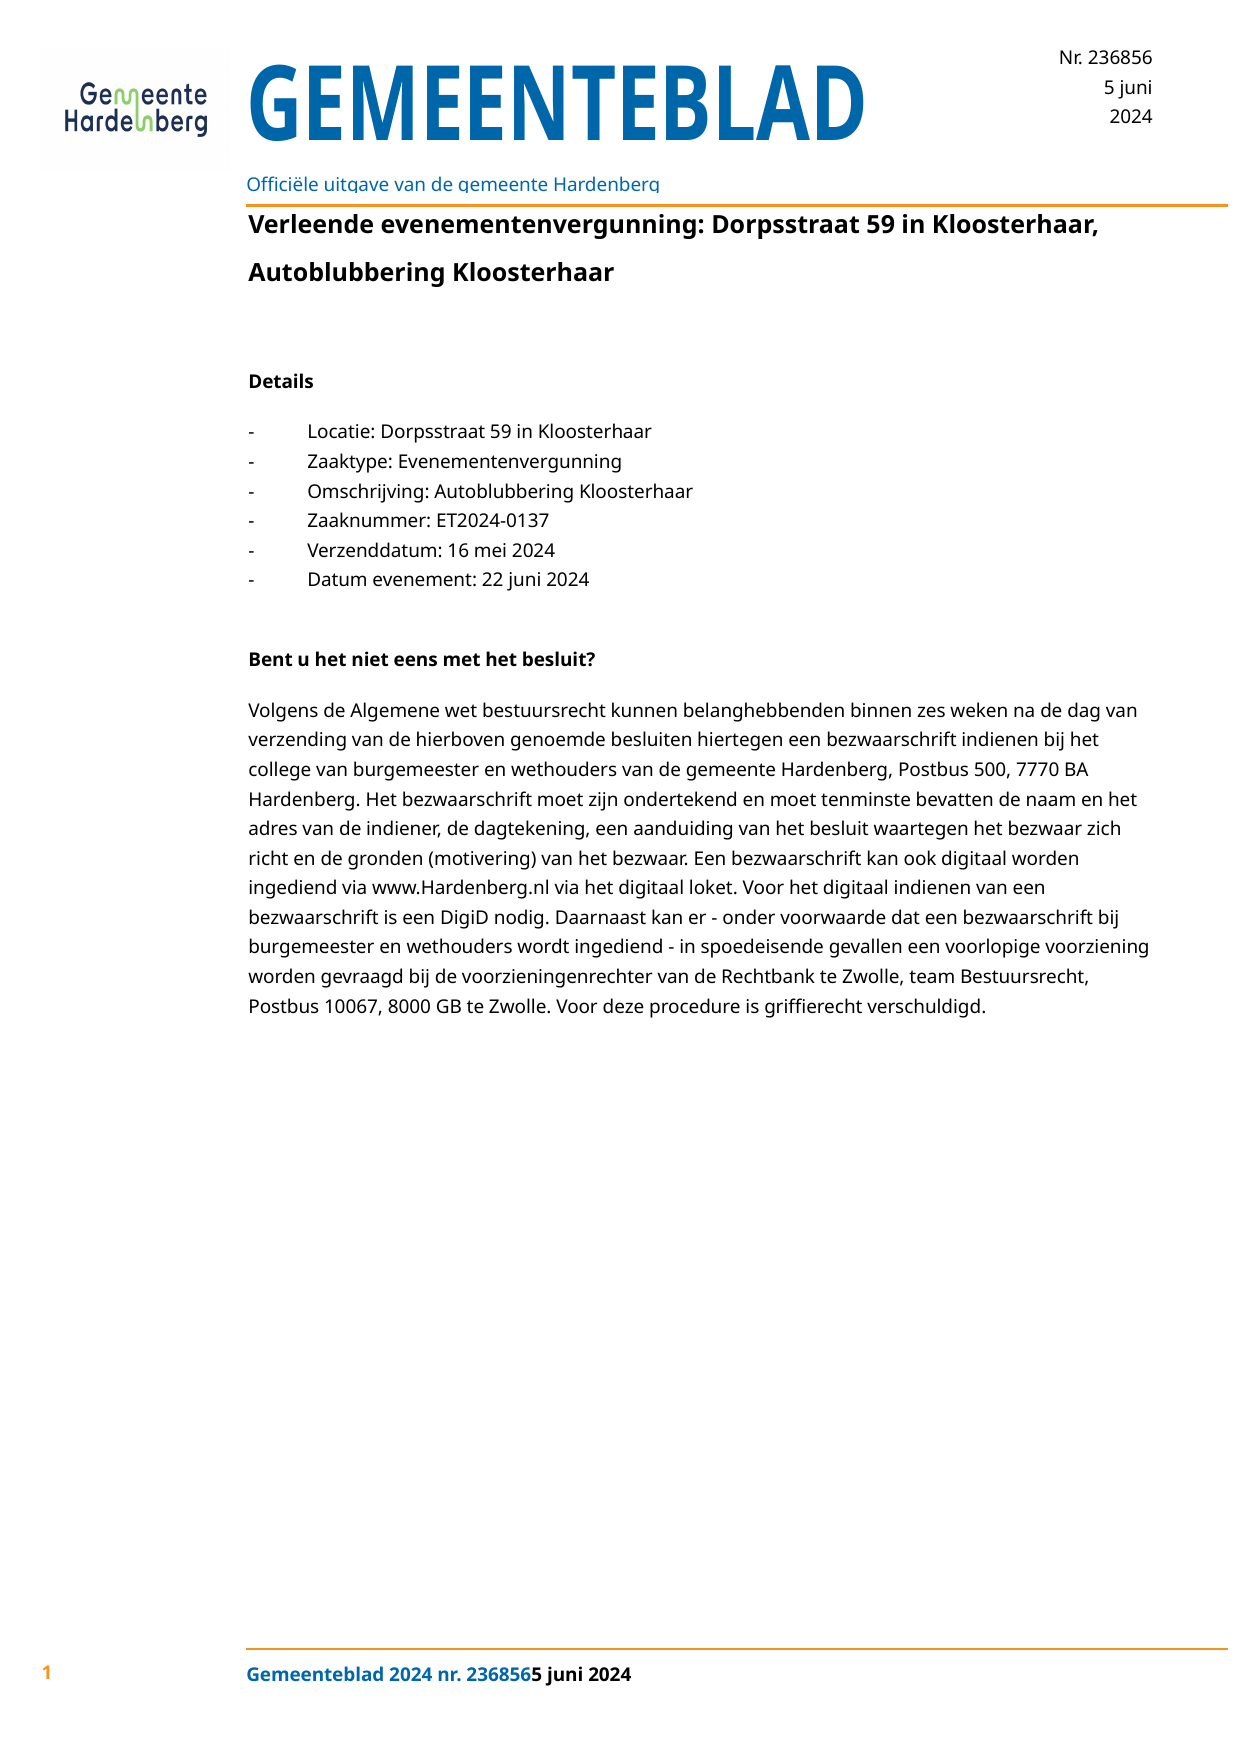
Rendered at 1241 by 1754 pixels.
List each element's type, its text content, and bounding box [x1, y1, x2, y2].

list Locatie: Dorpsstraat 59 in Kloosterhaar [248, 419, 1152, 444]
text Details [248, 368, 1152, 394]
text Verleende evenementenvergunning: Dorpsstraat 59 in Kloosterhaar, Autoblubbering Kloosterhaar [248, 207, 1152, 288]
list Zaaknummer: ET2024-0137 [248, 507, 1152, 533]
list Datum evenement: 22 juni 2024 [248, 567, 1152, 592]
text Bent u het niet eens met het besluit? [248, 647, 1152, 672]
list Omschrijving: Autoblubbering Kloosterhaar [248, 478, 1152, 504]
picture [41, 47, 231, 172]
text Volgens de Algemene wet bestuursrecht kunnen belanghebbenden binnen zes weken na de dag van verzending van de hierboven genoemde besluiten hiertegen een bezwaarschrift indienen bij het college van burgemeester en wethouders van de gemeente Hardenberg, Postbus 500, 7770 BA Hardenberg. Het bezwaarschrift moet zijn ondertekend en moet tenminste bevatten de naam en het adres van de indiener, de dagtekening, een aanduiding van het besluit waartegen het bezwaar zich richt en de gronden (motivering) van het bezwaar. Een bezwaarschrift kan ook digitaal worden ingediend via www.Hardenberg.nl via het digitaal loket. Voor het digitaal indienen van een bezwaarschrift is een DigiD nodig. Daarnaast kan er - onder voorwaarde dat een bezwaarschrift bij burgemeester en wethouders wordt ingediend - in spoedeisende gevallen een voorlopige voorziening worden gevraagd bij de voorzieningenrechter van de Rechtbank te Zwolle, team Bestuursrecht, Postbus 10067, 8000 GB te Zwolle. Voor deze procedure is griffierecht verschuldigd. [248, 697, 1152, 1019]
list Verzenddatum: 16 mei 2024 [248, 537, 1152, 563]
list Zaaktype: Evenementenvergunning [248, 448, 1152, 474]
